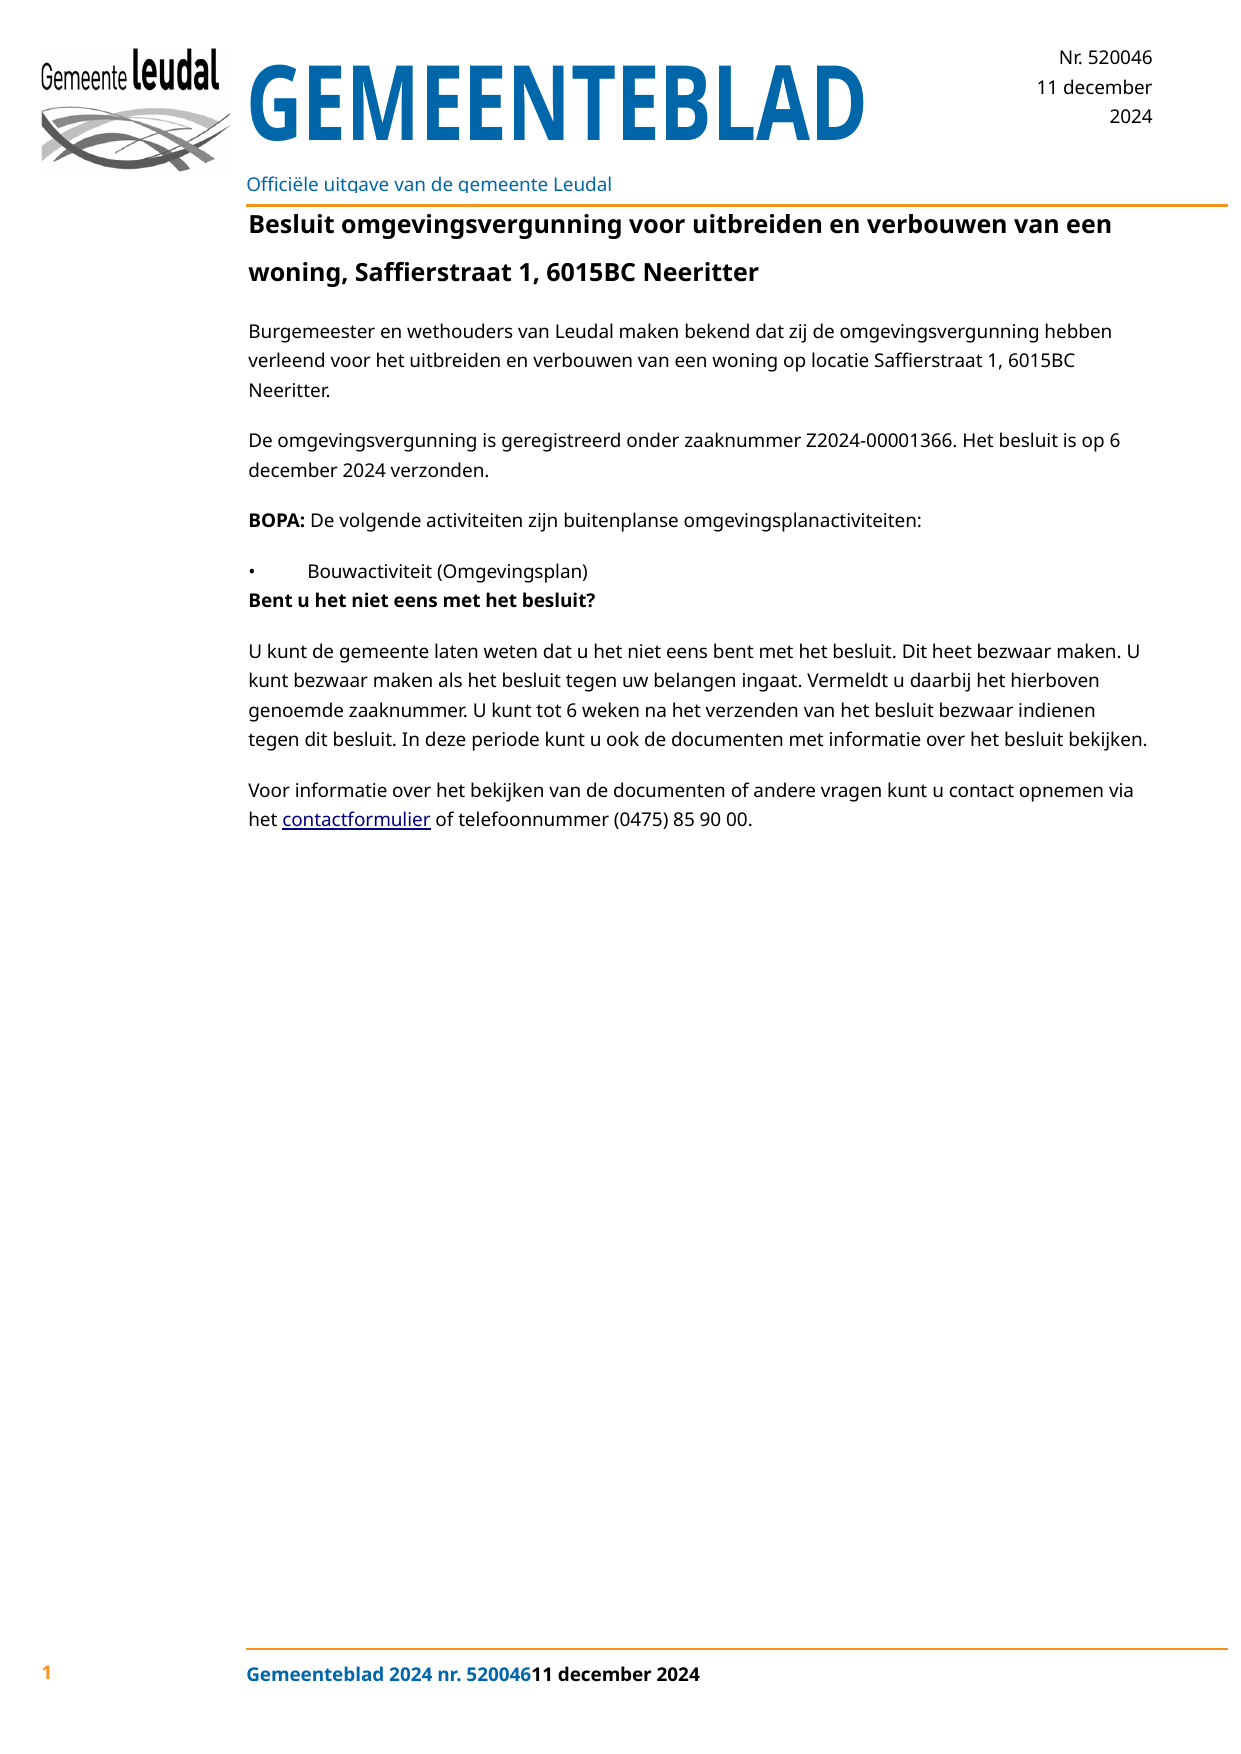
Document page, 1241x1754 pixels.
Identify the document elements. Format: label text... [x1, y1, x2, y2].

text Bent u het niet eens met het besluit? [248, 587, 1152, 613]
picture [41, 47, 231, 172]
text BOPA: De volgende activiteiten zijn buitenplanse omgevingsplanactiviteiten: [248, 507, 1152, 533]
text Voor informatie over het bekijken van de documenten of andere vragen kunt u contact opnemen via het contactformulier of telefoonnummer (0475) 85 90 00. [248, 777, 1152, 832]
text Besluit omgevingsvergunning voor uitbreiden en verbouwen van een woning, Saffierstraat 1, 6015BC Neeritter [248, 207, 1152, 288]
text Burgemeester en wethouders van Leudal maken bekend dat zij de omgevingsvergunning hebben verleend voor het uitbreiden en verbouwen van een woning op locatie Saffierstraat 1, 6015BC Neeritter. [248, 318, 1152, 403]
list Bouwactiviteit (Omgevingsplan) [248, 558, 1152, 584]
text U kunt de gemeente laten weten dat u het niet eens bent met het besluit. Dit heet bezwaar maken. U kunt bezwaar maken als het besluit tegen uw belangen ingaat. Vermeldt u daarbij het hierboven genoemde zaaknummer. U kunt tot 6 weken na het verzenden van het besluit bezwaar indienen tegen dit besluit. In deze periode kunt u ook de documenten met informatie over het besluit bekijken. [248, 638, 1152, 752]
text De omgevingsvergunning is geregistreerd onder zaaknummer Z2024-00001366. Het besluit is op 6 december 2024 verzonden. [248, 427, 1152, 483]
